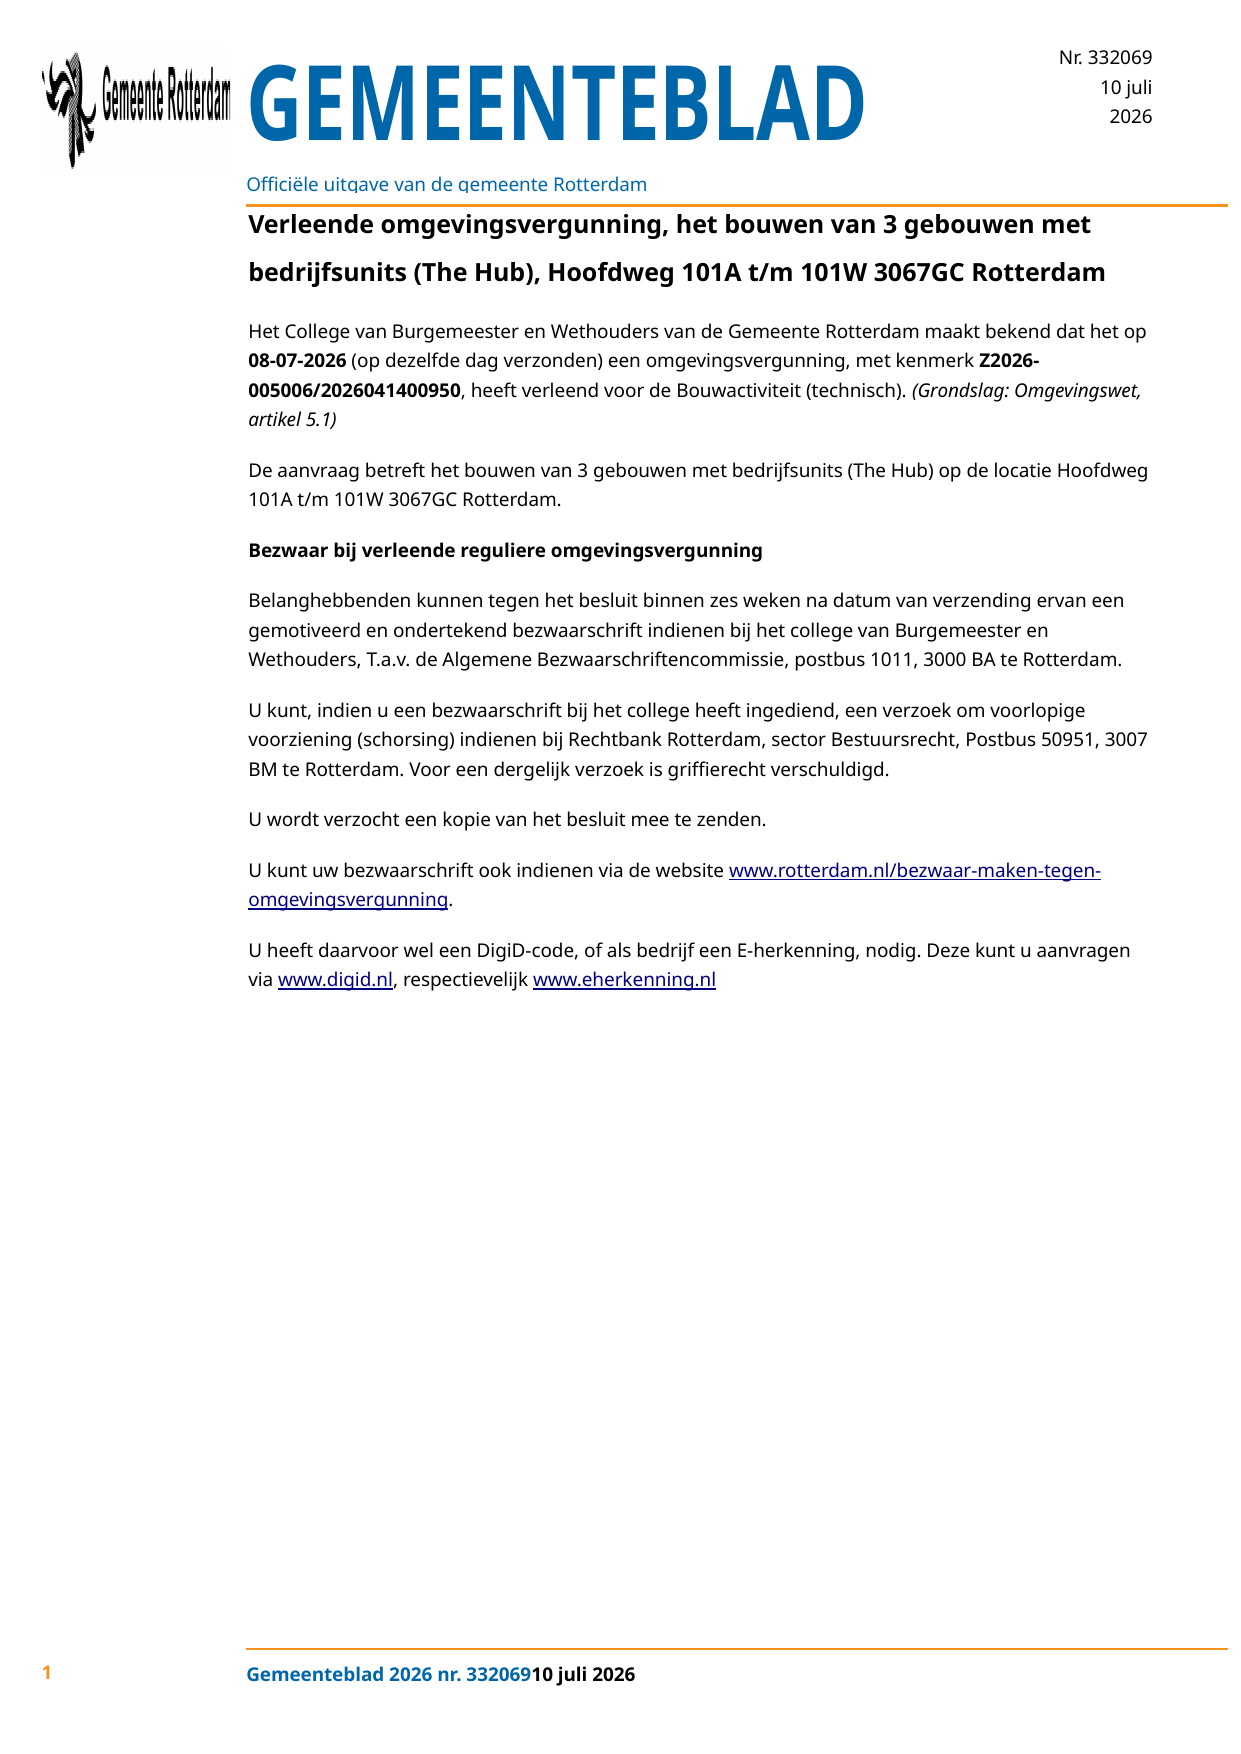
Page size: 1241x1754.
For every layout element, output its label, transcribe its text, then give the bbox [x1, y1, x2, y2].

text Het College van Burgemeester en Wethouders van de Gemeente Rotterdam maakt bekend dat het op 08-07-2026 (op dezelfde dag verzonden) een omgevingsvergunning, met kenmerk Z2026-005006/2026041400950, heeft verleend voor de Bouwactiviteit (technisch). (Grondslag: Omgevingswet, artikel 5.1) [248, 318, 1152, 432]
text U kunt uw bezwaarschrift ook indienen via de website www.rotterdam.nl/bezwaar-maken-tegen-omgevingsvergunning. [248, 857, 1152, 912]
picture [41, 47, 231, 172]
text U kunt, indien u een bezwaarschrift bij het college heeft ingediend, een verzoek om voorlopige voorziening (schorsing) indienen bij Rechtbank Rotterdam, sector Bestuursrecht, Postbus 50951, 3007 BM te Rotterdam. Voor een dergelijk verzoek is griffierecht verschuldigd. [248, 697, 1152, 782]
text Belanghebbenden kunnen tegen het besluit binnen zes weken na datum van verzending ervan een gemotiveerd en ondertekend bezwaarschrift indienen bij het college van Burgemeester en Wethouders, T.a.v. de Algemene Bezwaarschriftencommissie, postbus 1011, 3000 BA te Rotterdam. [248, 587, 1152, 672]
text Bezwaar bij verleende reguliere omgevingsvergunning [248, 537, 1152, 563]
text U heeft daarvoor wel een DigiD-code, of als bedrijf een E-herkenning, nodig. Deze kunt u aanvragen via www.digid.nl, respectievelijk www.eherkenning.nl [248, 937, 1152, 992]
text Verleende omgevingsvergunning, het bouwen van 3 gebouwen met bedrijfsunits (The Hub), Hoofdweg 101A t/m 101W 3067GC Rotterdam [248, 207, 1152, 288]
text U wordt verzocht een kopie van het besluit mee te zenden. [248, 807, 1152, 832]
text De aanvraag betreft het bouwen van 3 gebouwen met bedrijfsunits (The Hub) op de locatie Hoofdweg 101A t/m 101W 3067GC Rotterdam. [248, 457, 1152, 512]
